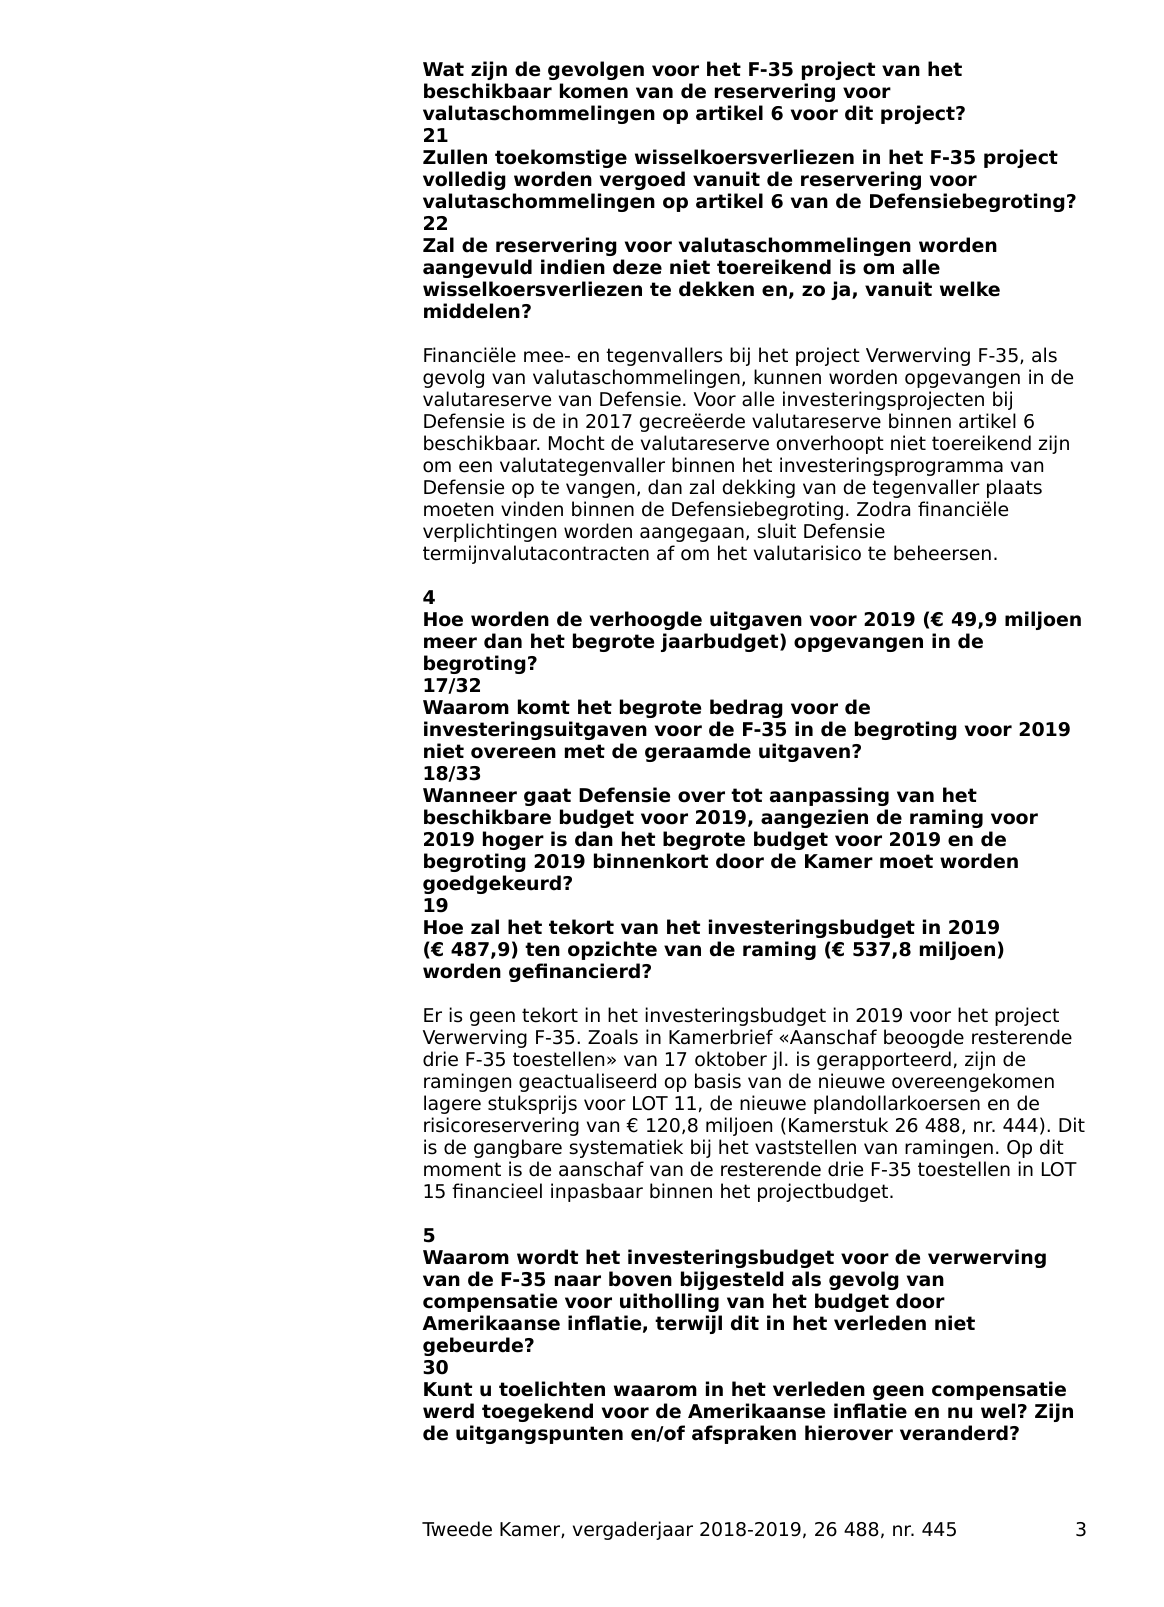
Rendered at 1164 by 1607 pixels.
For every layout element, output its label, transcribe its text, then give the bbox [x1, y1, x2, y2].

text Hoe worden de verhoogde uitgaven voor 2019 (€ 49,9 miljoen meer dan het begrote jaarbudget) opgevangen in de begroting? [422, 609, 1087, 675]
text Wat zijn de gevolgen voor het F-35 project van het beschikbaar komen van de reservering voor valutaschommelingen op artikel 6 voor dit project? [422, 59, 1087, 125]
text 21 [422, 125, 1087, 147]
text 17/32 [422, 675, 1087, 697]
text Waarom komt het begrote bedrag voor de investeringsuitgaven voor de F-35 in de begroting voor 2019 niet overeen met de geraamde uitgaven? [422, 697, 1087, 763]
text Zullen toekomstige wisselkoersverliezen in het F-35 project volledig worden vergoed vanuit de reservering voor valutaschommelingen op artikel 6 van de Defensiebegroting? [422, 147, 1087, 213]
text Er is geen tekort in het investeringsbudget in 2019 voor het project Verwerving F-35. Zoals in Kamerbrief «Aanschaf beoogde resterende drie F-35 toestellen» van 17 oktober jl. is gerapporteerd, zijn de ramingen geactualiseerd op basis van de nieuwe overeengekomen lagere stuksprijs voor LOT 11, de nieuwe plandollarkoersen en de risicoreservering van € 120,8 miljoen (Kamerstuk 26 488, nr. 444). Dit is de gangbare systematiek bij het vaststellen van ramingen. Op dit moment is de aanschaf van de resterende drie F-35 toestellen in LOT 15 financieel inpasbaar binnen het projectbudget. [422, 1005, 1087, 1203]
text Zal de reservering voor valutaschommelingen worden aangevuld indien deze niet toereikend is om alle wisselkoersverliezen te dekken en, zo ja, vanuit welke middelen? [422, 235, 1087, 323]
text Waarom wordt het investeringsbudget voor de verwerving van de F-35 naar boven bijgesteld als gevolg van compensatie voor uitholling van het budget door Amerikaanse inflatie, terwijl dit in het verleden niet gebeurde? [422, 1247, 1087, 1357]
text Financiële mee- en tegenvallers bij het project Verwerving F-35, als gevolg van valutaschommelingen, kunnen worden opgevangen in de valutareserve van Defensie. Voor alle investeringsprojecten bij Defensie is de in 2017 gecreëerde valutareserve binnen artikel 6 beschikbaar. Mocht de valutareserve onverhoopt niet toereikend zijn om een valutategenvaller binnen het investeringsprogramma van Defensie op te vangen, dan zal dekking van de tegenvaller plaats moeten vinden binnen de Defensiebegroting. Zodra financiële verplichtingen worden aangegaan, sluit Defensie termijnvalutacontracten af om het valutarisico te beheersen. [422, 345, 1087, 565]
text Hoe zal het tekort van het investeringsbudget in 2019 (€ 487,9) ten opzichte van de raming (€ 537,8 miljoen) worden gefinancierd? [422, 917, 1087, 983]
text 5 [422, 1225, 1087, 1247]
text 18/33 [422, 763, 1087, 785]
text 30 [422, 1357, 1087, 1379]
text Kunt u toelichten waarom in het verleden geen compensatie werd toegekend voor de Amerikaanse inflatie en nu wel? Zijn de uitgangspunten en/of afspraken hierover veranderd? [422, 1379, 1087, 1444]
text 19 [422, 895, 1087, 917]
text 4 [422, 587, 1087, 609]
text Wanneer gaat Defensie over tot aanpassing van het beschikbare budget voor 2019, aangezien de raming voor 2019 hoger is dan het begrote budget voor 2019 en de begroting 2019 binnenkort door de Kamer moet worden goedgekeurd? [422, 785, 1087, 895]
text 22 [422, 213, 1087, 235]
